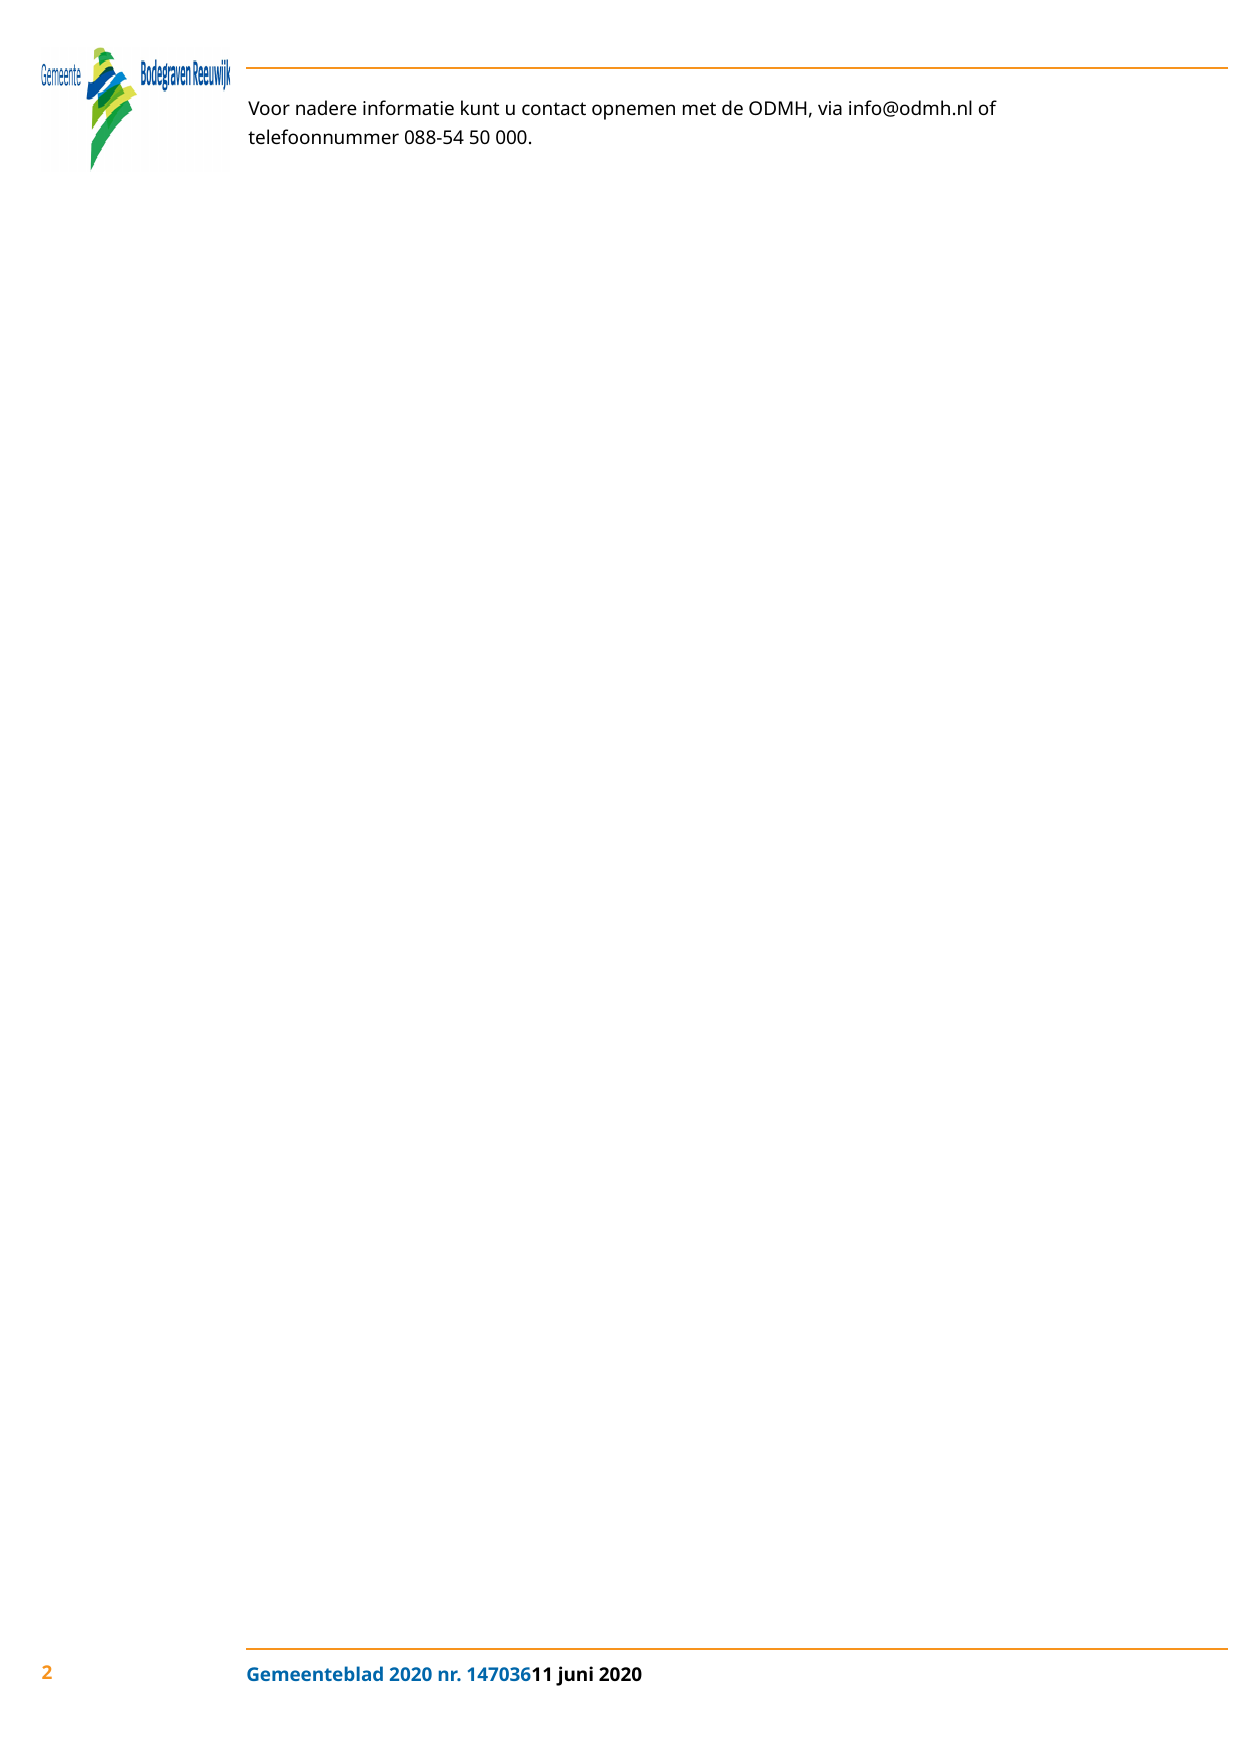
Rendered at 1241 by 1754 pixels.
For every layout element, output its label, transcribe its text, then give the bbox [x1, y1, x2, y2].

text Voor nadere informatie kunt u contact opnemen met de ODMH, via info@odmh.nl of telefoonnummer 088-54 50 000. [248, 95, 1152, 150]
picture [41, 47, 231, 172]
